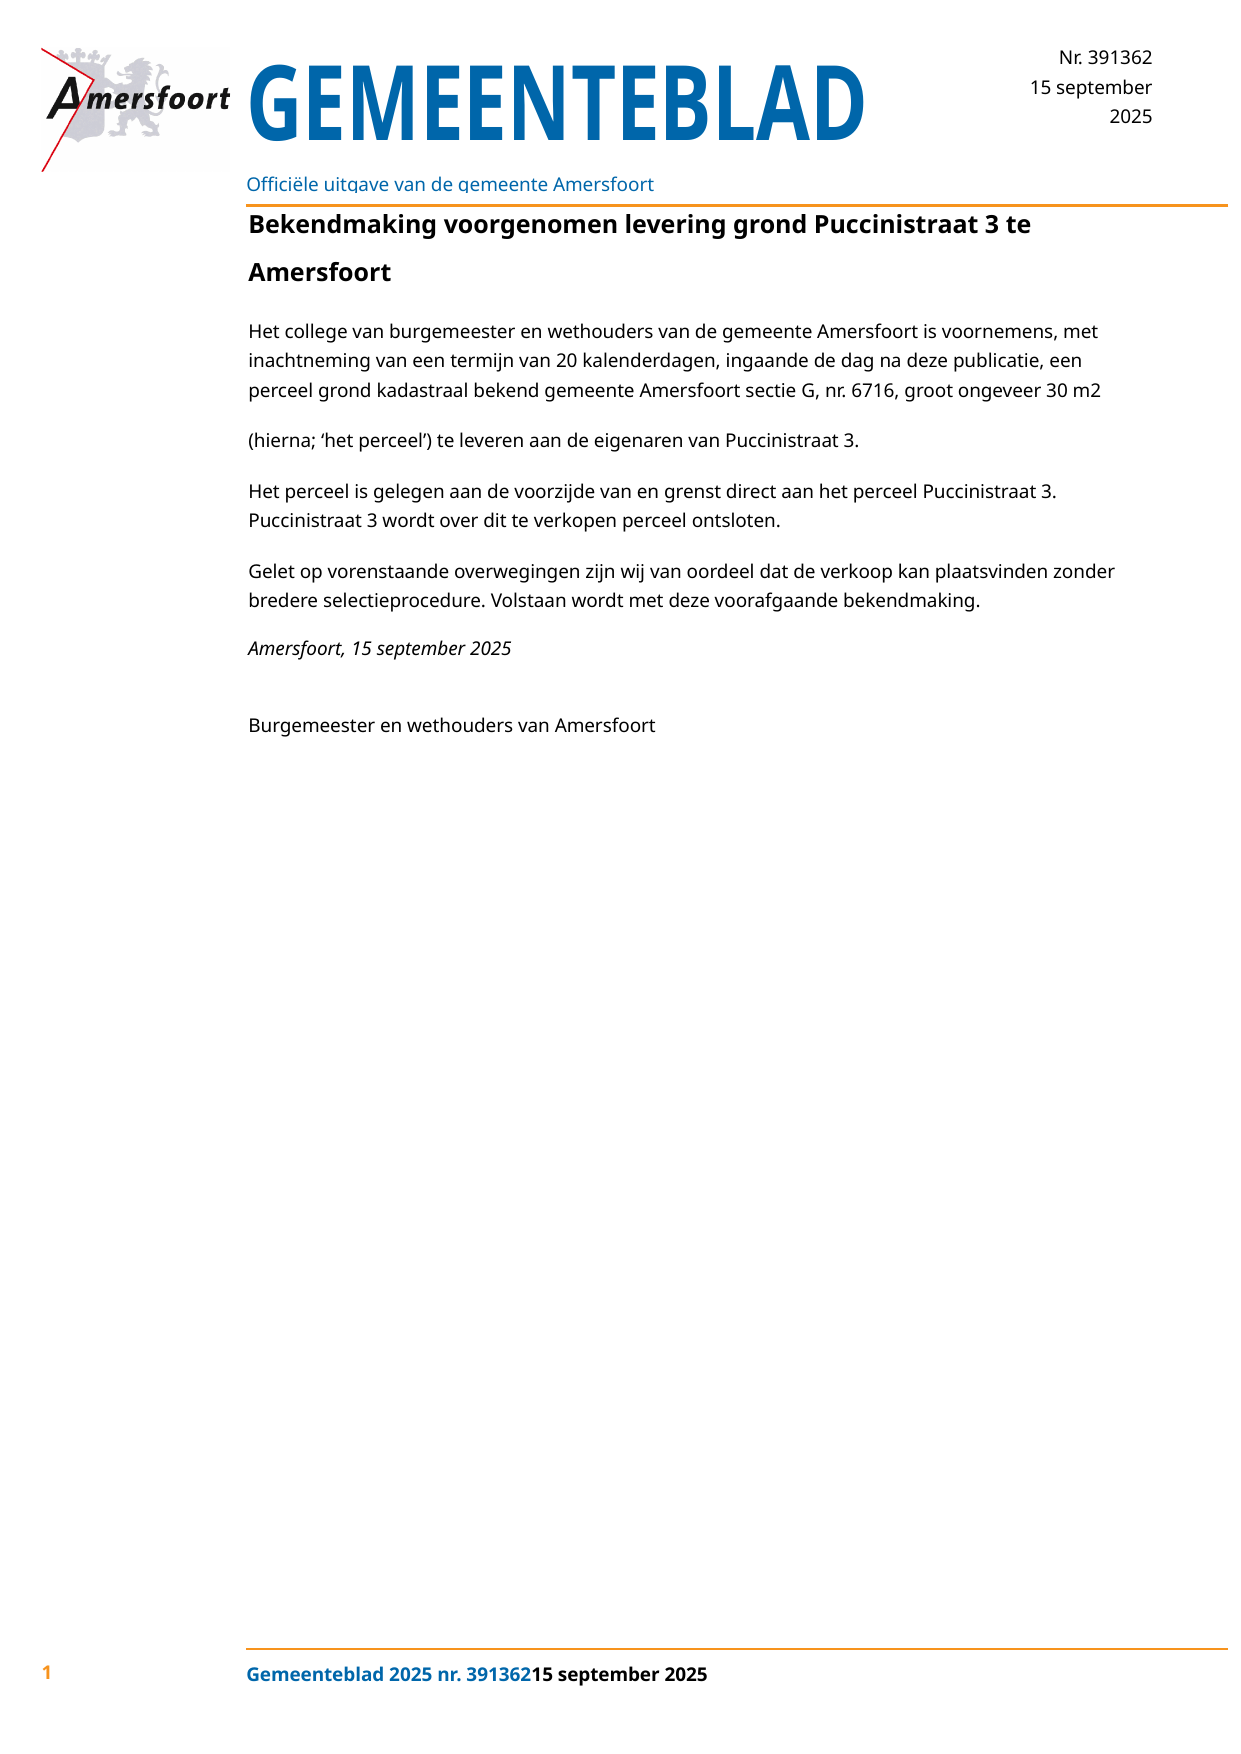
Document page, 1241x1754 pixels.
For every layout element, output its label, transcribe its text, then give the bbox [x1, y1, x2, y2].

text Bekendmaking voorgenomen levering grond Puccinistraat 3 te Amersfoort [248, 207, 1152, 288]
text Het college van burgemeester en wethouders van de gemeente Amersfoort is voornemens, met inachtneming van een termijn van 20 kalenderdagen, ingaande de dag na deze publicatie, een perceel grond kadastraal bekend gemeente Amersfoort sectie G, nr. 6716, groot ongeveer 30 m2 [248, 318, 1152, 403]
text Amersfoort, 15 september 2025 [248, 635, 1152, 661]
text Gelet op vorenstaande overwegingen zijn wij van oordeel dat de verkoop kan plaatsvinden zonder bredere selectieprocedure. Volstaan wordt met deze voorafgaande bekendmaking. [248, 558, 1152, 613]
text (hierna; ‘het perceel’) te leveren aan de eigenaren van Puccinistraat 3. [248, 427, 1152, 453]
picture [41, 47, 231, 172]
text Burgemeester en wethouders van Amersfoort [248, 712, 1152, 738]
text Het perceel is gelegen aan de voorzijde van en grenst direct aan het perceel Puccinistraat 3. Puccinistraat 3 wordt over dit te verkopen perceel ontsloten. [248, 478, 1152, 533]
